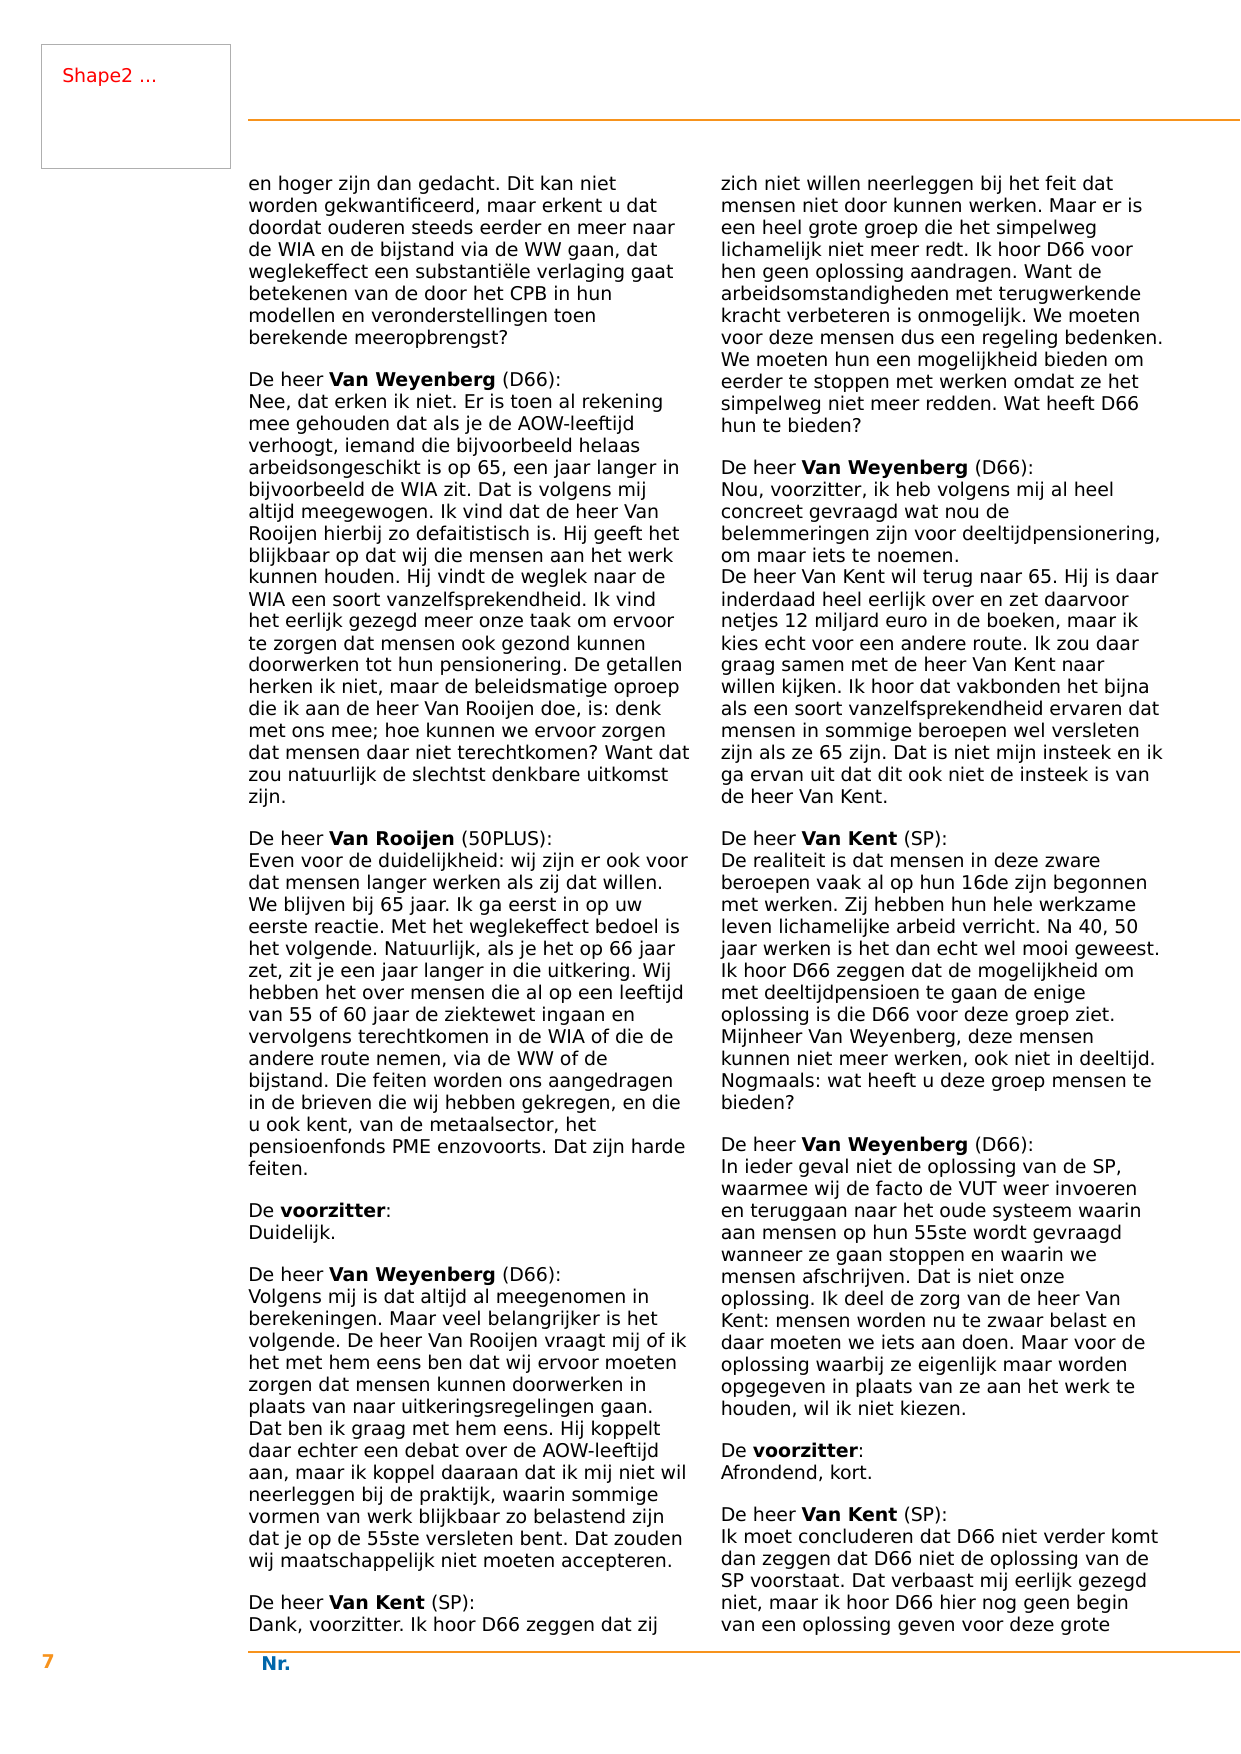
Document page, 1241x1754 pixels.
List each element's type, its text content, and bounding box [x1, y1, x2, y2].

text De heer Van Weyenberg (D66): [721, 1134, 1163, 1156]
text zich niet willen neerleggen bij het feit dat mensen niet door kunnen werken. Maar er is een heel grote groep die het simpelweg lichamelijk niet meer redt. Ik hoor D66 voor hen geen oplossing aandragen. Want de arbeidsomstandigheden met terugwerkende kracht verbeteren is onmogelijk. We moeten voor deze mensen dus een regeling bedenken. We moeten hun een mogelijkheid bieden om eerder te stoppen met werken omdat ze het simpelweg niet meer redden. Wat heeft D66 hun te bieden? [721, 173, 1163, 437]
text en hoger zijn dan gedacht. Dit kan niet worden gekwantificeerd, maar erkent u dat doordat ouderen steeds eerder en meer naar de WIA en de bijstand via de WW gaan, dat weglekeffect een substantiële verlaging gaat betekenen van de door het CPB in hun modellen en veronderstellingen toen berekende meeropbrengst? [248, 173, 691, 349]
text De heer Van Weyenberg (D66): [721, 457, 1163, 478]
text Nou, voorzitter, ik heb volgens mij al heel concreet gevraagd wat nou de belemmeringen zijn voor deeltijdpensionering, om maar iets te noemen. [721, 478, 1163, 566]
text Even voor de duidelijkheid: wij zijn er ook voor dat mensen langer werken als zij dat willen. We blijven bij 65 jaar. Ik ga eerst in op uw eerste reactie. Met het weglekeffect bedoel is het volgende. Natuurlijk, als je het op 66 jaar zet, zit je een jaar langer in die uitkering. Wij hebben het over mensen die al op een leeftijd van 55 of 60 jaar de ziektewet ingaan en vervolgens terechtkomen in de WIA of die de andere route nemen, via de WW of de bijstand. Die feiten worden ons aangedragen in de brieven die wij hebben gekregen, en die u ook kent, van de metaalsector, het pensioenfonds PME enzovoorts. Dat zijn harde feiten. [248, 850, 691, 1180]
text De heer Van Weyenberg (D66): [248, 369, 691, 391]
text Ik moet concluderen dat D66 niet verder komt dan zeggen dat D66 niet de oplossing van de SP voorstaat. Dat verbaast mij eerlijk gezegd niet, maar ik hoor D66 hier nog geen begin van een oplossing geven voor deze grote [721, 1526, 1163, 1636]
text De heer Van Kent (SP): [248, 1592, 691, 1613]
text De realiteit is dat mensen in deze zware beroepen vaak al op hun 16de zijn begonnen met werken. Zij hebben hun hele werkzame leven lichamelijke arbeid verricht. Na 40, 50 jaar werken is het dan echt wel mooi geweest. Ik hoor D66 zeggen dat de mogelijkheid om met deeltijdpensioen te gaan de enige oplossing is die D66 voor deze groep ziet. Mijnheer Van Weyenberg, deze mensen kunnen niet meer werken, ook niet in deeltijd. Nogmaals: wat heeft u deze groep mensen te bieden? [721, 850, 1163, 1114]
text De heer Van Kent wil terug naar 65. Hij is daar inderdaad heel eerlijk over en zet daarvoor netjes 12 miljard euro in de boeken, maar ik kies echt voor een andere route. Ik zou daar graag samen met de heer Van Kent naar willen kijken. Ik hoor dat vakbonden het bijna als een soort vanzelfsprekendheid ervaren dat mensen in sommige beroepen wel versleten zijn als ze 65 zijn. Dat is niet mijn insteek en ik ga ervan uit dat dit ook niet de insteek is van de heer Van Kent. [721, 566, 1163, 808]
text In ieder geval niet de oplossing van de SP, waarmee wij de facto de VUT weer invoeren en teruggaan naar het oude systeem waarin aan mensen op hun 55ste wordt gevraagd wanneer ze gaan stoppen en waarin we mensen afschrijven. Dat is niet onze oplossing. Ik deel de zorg van de heer Van Kent: mensen worden nu te zwaar belast en daar moeten we iets aan doen. Maar voor de oplossing waarbij ze eigenlijk maar worden opgegeven in plaats van ze aan het werk te houden, wil ik niet kiezen. [721, 1156, 1163, 1420]
text De heer Van Weyenberg (D66): [248, 1264, 691, 1286]
text De heer Van Kent (SP): [721, 1504, 1163, 1526]
text De voorzitter: [248, 1200, 691, 1222]
text Nee, dat erken ik niet. Er is toen al rekening mee gehouden dat als je de AOW-leeftijd verhoogt, iemand die bijvoorbeeld helaas arbeidsongeschikt is op 65, een jaar langer in bijvoorbeeld de WIA zit. Dat is volgens mij altijd meegewogen. Ik vind dat de heer Van Rooijen hierbij zo defaitistisch is. Hij geeft het blijkbaar op dat wij die mensen aan het werk kunnen houden. Hij vindt de weglek naar de WIA een soort vanzelfsprekendheid. Ik vind het eerlijk gezegd meer onze taak om ervoor te zorgen dat mensen ook gezond kunnen doorwerken tot hun pensionering. De getallen herken ik niet, maar de beleidsmatige oproep die ik aan de heer Van Rooijen doe, is: denk met ons mee; hoe kunnen we ervoor zorgen dat mensen daar niet terechtkomen? Want dat zou natuurlijk de slechtst denkbare uitkomst zijn. [248, 391, 691, 808]
text Dank, voorzitter. Ik hoor D66 zeggen dat zij [248, 1613, 691, 1636]
text De heer Van Rooijen (50PLUS): [248, 828, 691, 850]
text Volgens mij is dat altijd al meegenomen in berekeningen. Maar veel belangrijker is het volgende. De heer Van Rooijen vraagt mij of ik het met hem eens ben dat wij ervoor moeten zorgen dat mensen kunnen doorwerken in plaats van naar uitkeringsregelingen gaan. Dat ben ik graag met hem eens. Hij koppelt daar echter een debat over de AOW-leeftijd aan, maar ik koppel daaraan dat ik mij niet wil neerleggen bij de praktijk, waarin sommige vormen van werk blijkbaar zo belastend zijn dat je op de 55ste versleten bent. Dat zouden wij maatschappelijk niet moeten accepteren. [248, 1286, 691, 1572]
text Duidelijk. [248, 1222, 691, 1244]
text Afrondend, kort. [721, 1462, 1163, 1484]
text De voorzitter: [721, 1440, 1163, 1462]
text De heer Van Kent (SP): [721, 828, 1163, 850]
